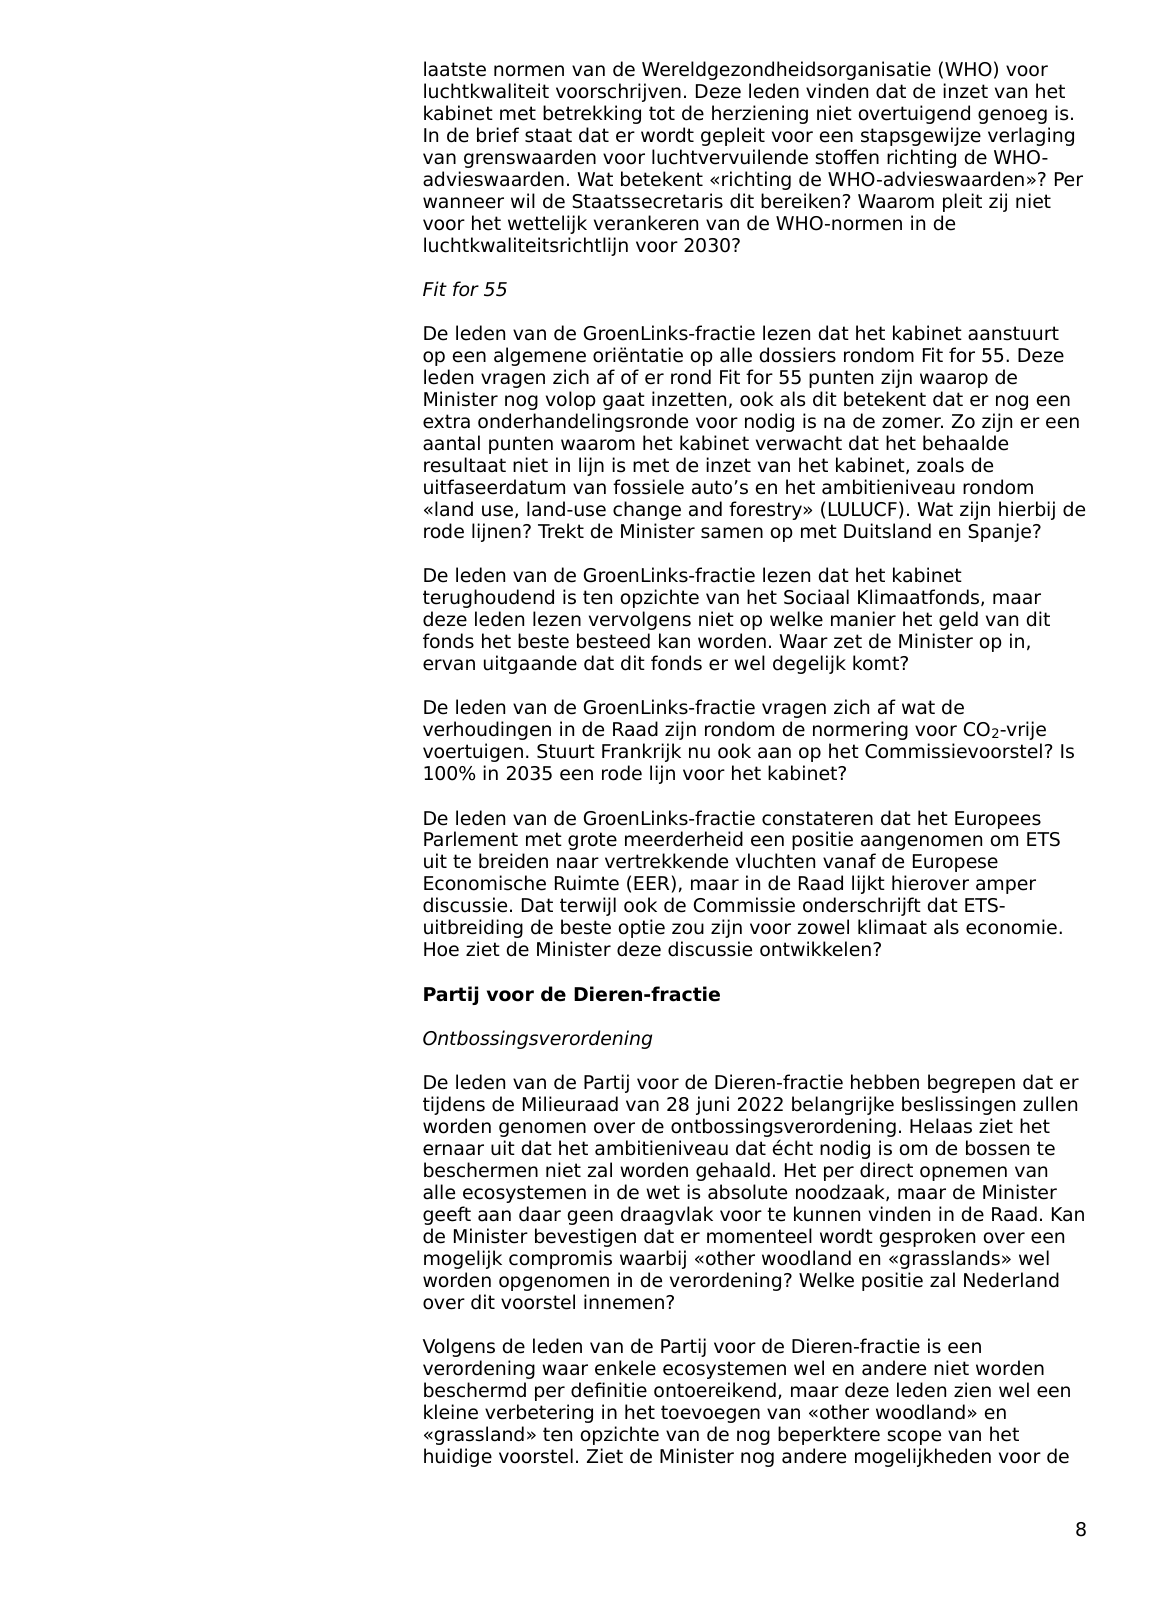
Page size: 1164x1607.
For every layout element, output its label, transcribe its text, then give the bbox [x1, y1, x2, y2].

subtitle Partij voor de Dieren-fractie [422, 983, 1087, 1005]
text De leden van de Partij voor de Dieren-fractie hebben begrepen dat er tijdens de Milieuraad van 28 juni 2022 belangrijke beslissingen zullen worden genomen over de ontbossingsverordening. Helaas ziet het ernaar uit dat het ambitieniveau dat écht nodig is om de bossen te beschermen niet zal worden gehaald. Het per direct opnemen van alle ecosystemen in de wet is absolute noodzaak, maar de Minister geeft aan daar geen draagvlak voor te kunnen vinden in de Raad. Kan de Minister bevestigen dat er momenteel wordt gesproken over een mogelijk compromis waarbij «other woodland en «grasslands» wel worden opgenomen in de verordening? Welke positie zal Nederland over dit voorstel innemen? [422, 1072, 1087, 1313]
text laatste normen van de Wereldgezondheidsorganisatie (WHO) voor luchtkwaliteit voorschrijven. Deze leden vinden dat de inzet van het kabinet met betrekking tot de herziening niet overtuigend genoeg is. In de brief staat dat er wordt gepleit voor een stapsgewijze verlaging van grenswaarden voor luchtvervuilende stoffen richting de WHO-advieswaarden. Wat betekent «richting de WHO-advieswaarden»? Per wanneer wil de Staatssecretaris dit bereiken? Waarom pleit zij niet voor het wettelijk verankeren van de WHO-normen in de luchtkwaliteitsrichtlijn voor 2030? [422, 59, 1087, 257]
text De leden van de GroenLinks-fractie constateren dat het Europees Parlement met grote meerderheid een positie aangenomen om ETS uit te breiden naar vertrekkende vluchten vanaf de Europese Economische Ruimte (EER), maar in de Raad lijkt hierover amper discussie. Dat terwijl ook de Commissie onderschrijft dat ETS-uitbreiding de beste optie zou zijn voor zowel klimaat als economie. Hoe ziet de Minister deze discussie ontwikkelen? [422, 807, 1087, 961]
text Ontbossingsverordening [422, 1028, 1087, 1049]
text De leden van de GroenLinks-fractie lezen dat het kabinet terughoudend is ten opzichte van het Sociaal Klimaatfonds, maar deze leden lezen vervolgens niet op welke manier het geld van dit fonds het beste besteed kan worden. Waar zet de Minister op in, ervan uitgaande dat dit fonds er wel degelijk komt? [422, 565, 1087, 675]
text De leden van de GroenLinks-fractie lezen dat het kabinet aanstuurt op een algemene oriëntatie op alle dossiers rondom Fit for 55. Deze leden vragen zich af of er rond Fit for 55 punten zijn waarop de Minister nog volop gaat inzetten, ook als dit betekent dat er nog een extra onderhandelingsronde voor nodig is na de zomer. Zo zijn er een aantal punten waarom het kabinet verwacht dat het behaalde resultaat niet in lijn is met de inzet van het kabinet, zoals de uitfaseerdatum van fossiele auto’s en het ambitieniveau rondom «land use, land-use change and forestry» (LULUCF). Wat zijn hierbij de rode lijnen? Trekt de Minister samen op met Duitsland en Spanje? [422, 323, 1087, 543]
text De leden van de GroenLinks-fractie vragen zich af wat de verhoudingen in de Raad zijn rondom de normering voor CO2-vrije voertuigen. Stuurt Frankrijk nu ook aan op het Commissievoorstel? Is 100% in 2035 een rode lijn voor het kabinet? [422, 697, 1087, 785]
text Volgens de leden van de Partij voor de Dieren-fractie is een verordening waar enkele ecosystemen wel en andere niet worden beschermd per definitie ontoereikend, maar deze leden zien wel een kleine verbetering in het toevoegen van «other woodland» en «grassland» ten opzichte van de nog beperktere scope van het huidige voorstel. Ziet de Minister nog andere mogelijkheden voor de [422, 1336, 1087, 1468]
subtitle Fit for 55 [422, 279, 1087, 301]
